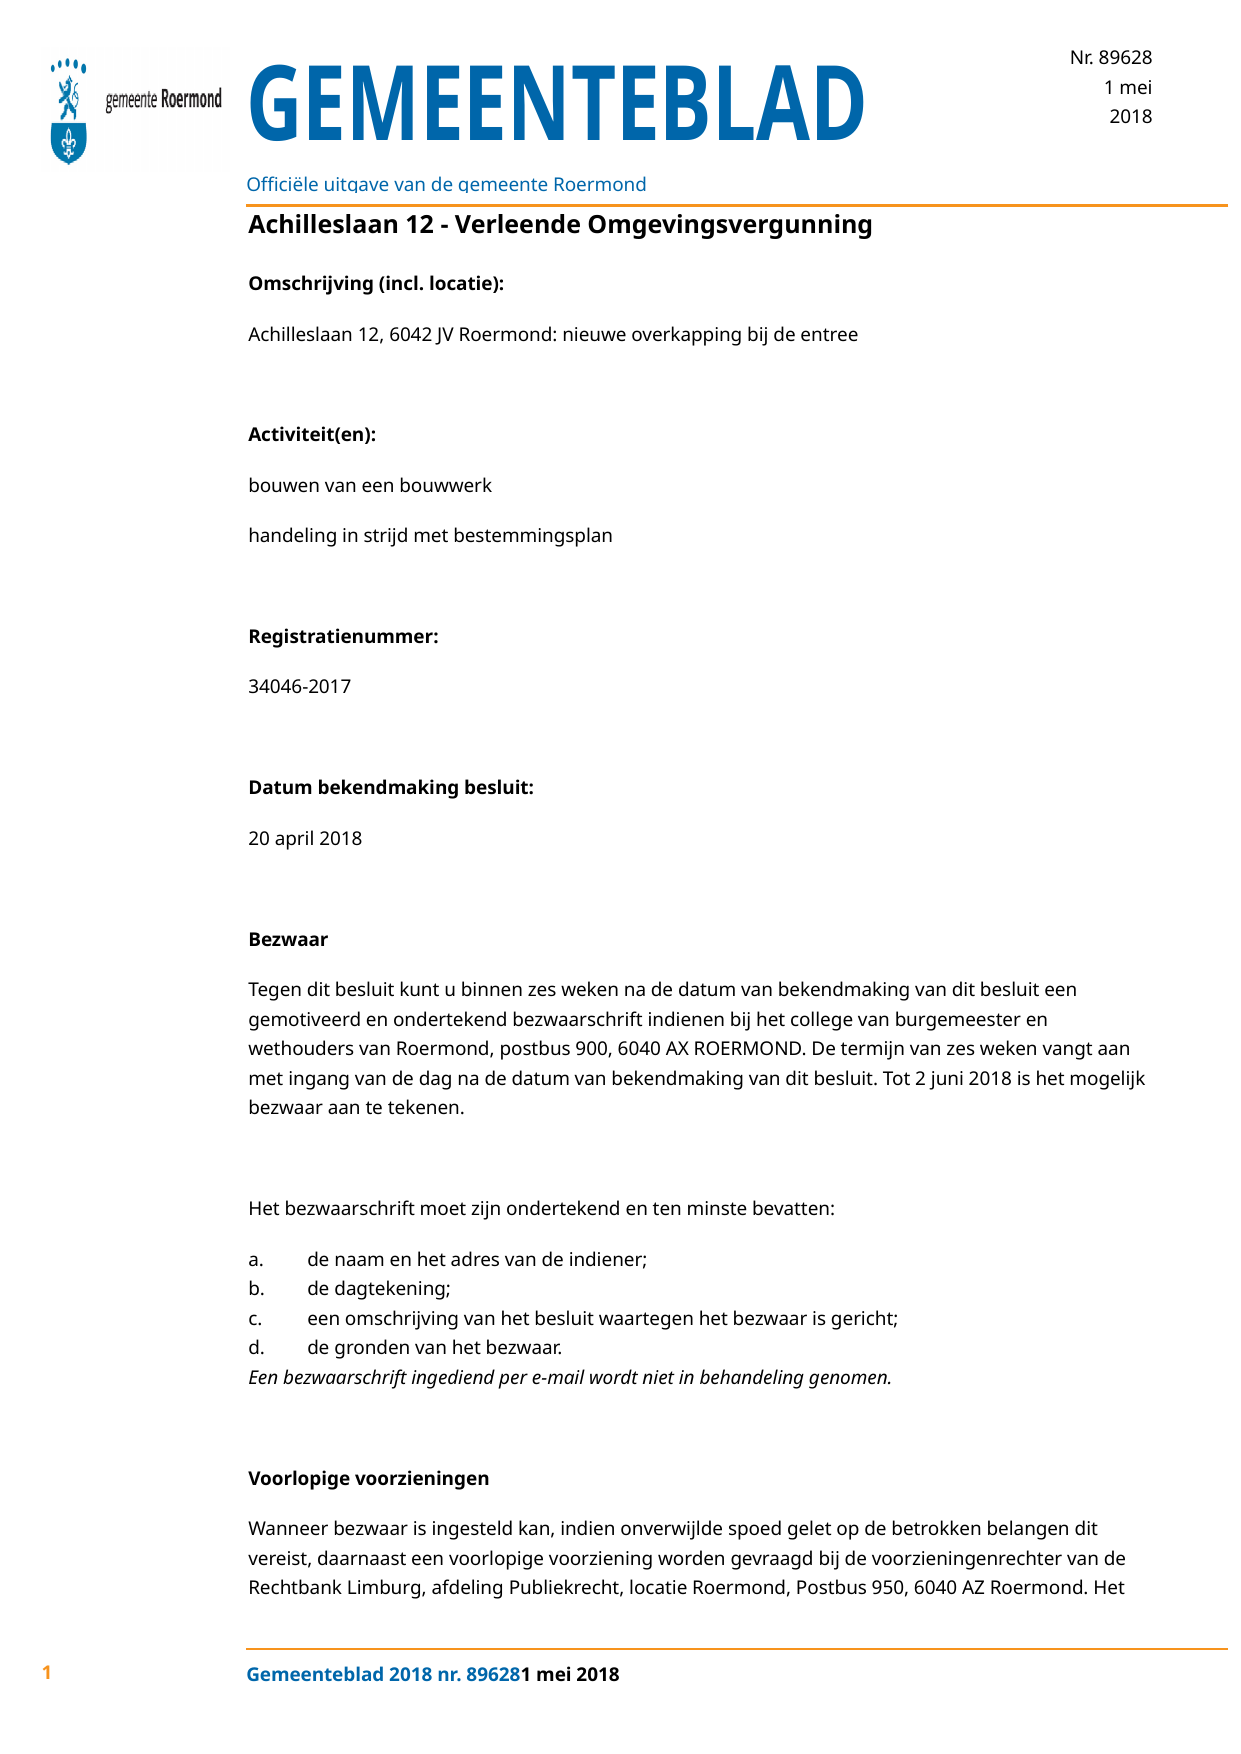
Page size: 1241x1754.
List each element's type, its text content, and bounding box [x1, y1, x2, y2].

text bouwen van een bouwwerk [248, 472, 1152, 498]
text Een bezwaarschrift ingediend per e-mail wordt niet in behandeling genomen. [248, 1364, 1152, 1390]
text Achilleslaan 12, 6042 JV Roermond: nieuwe overkapping bij de entree [248, 321, 1152, 346]
list de naam en het adres van de indiener; [248, 1246, 1152, 1271]
text Het bezwaarschrift moet zijn ondertekend en ten minste bevatten: [248, 1195, 1152, 1221]
text 20 april 2018 [248, 825, 1152, 851]
text Tegen dit besluit kunt u binnen zes weken na de datum van bekendmaking van dit besluit een gemotiveerd en ondertekend bezwaarschrift indienen bij het college van burgemeester en wethouders van Roermond, postbus 900, 6040 AX ROERMOND. De termijn van zes weken vangt aan met ingang van de dag na de datum van bekendmaking van dit besluit. Tot 2 juni 2018 is het mogelijk bezwaar aan te tekenen. [248, 976, 1152, 1120]
text handeling in strijd met bestemmingsplan [248, 522, 1152, 548]
list de gronden van het bezwaar. [248, 1334, 1152, 1360]
text Activiteit(en): [248, 422, 1152, 447]
text Bezwaar [248, 926, 1152, 951]
list de dagtekening; [248, 1275, 1152, 1301]
text Voorlopige voorzieningen [248, 1465, 1152, 1491]
picture [41, 47, 231, 172]
text Achilleslaan 12 - Verleende Omgevingsvergunning [248, 207, 1152, 241]
text Omschrijving (incl. locatie): [248, 270, 1152, 296]
text 34046-2017 [248, 674, 1152, 699]
list een omschrijving van het besluit waartegen het bezwaar is gericht; [248, 1305, 1152, 1331]
text Datum bekendmaking besluit: [248, 774, 1152, 800]
text Registratienummer: [248, 623, 1152, 649]
text Wanneer bezwaar is ingesteld kan, indien onverwijlde spoed gelet op de betrokken belangen dit vereist, daarnaast een voorlopige voorziening worden gevraagd bij de voorzieningenrechter van de Rechtbank Limburg, afdeling Publiekrecht, locatie Roermond, Postbus 950, 6040 AZ Roermond. Het [248, 1515, 1152, 1600]
